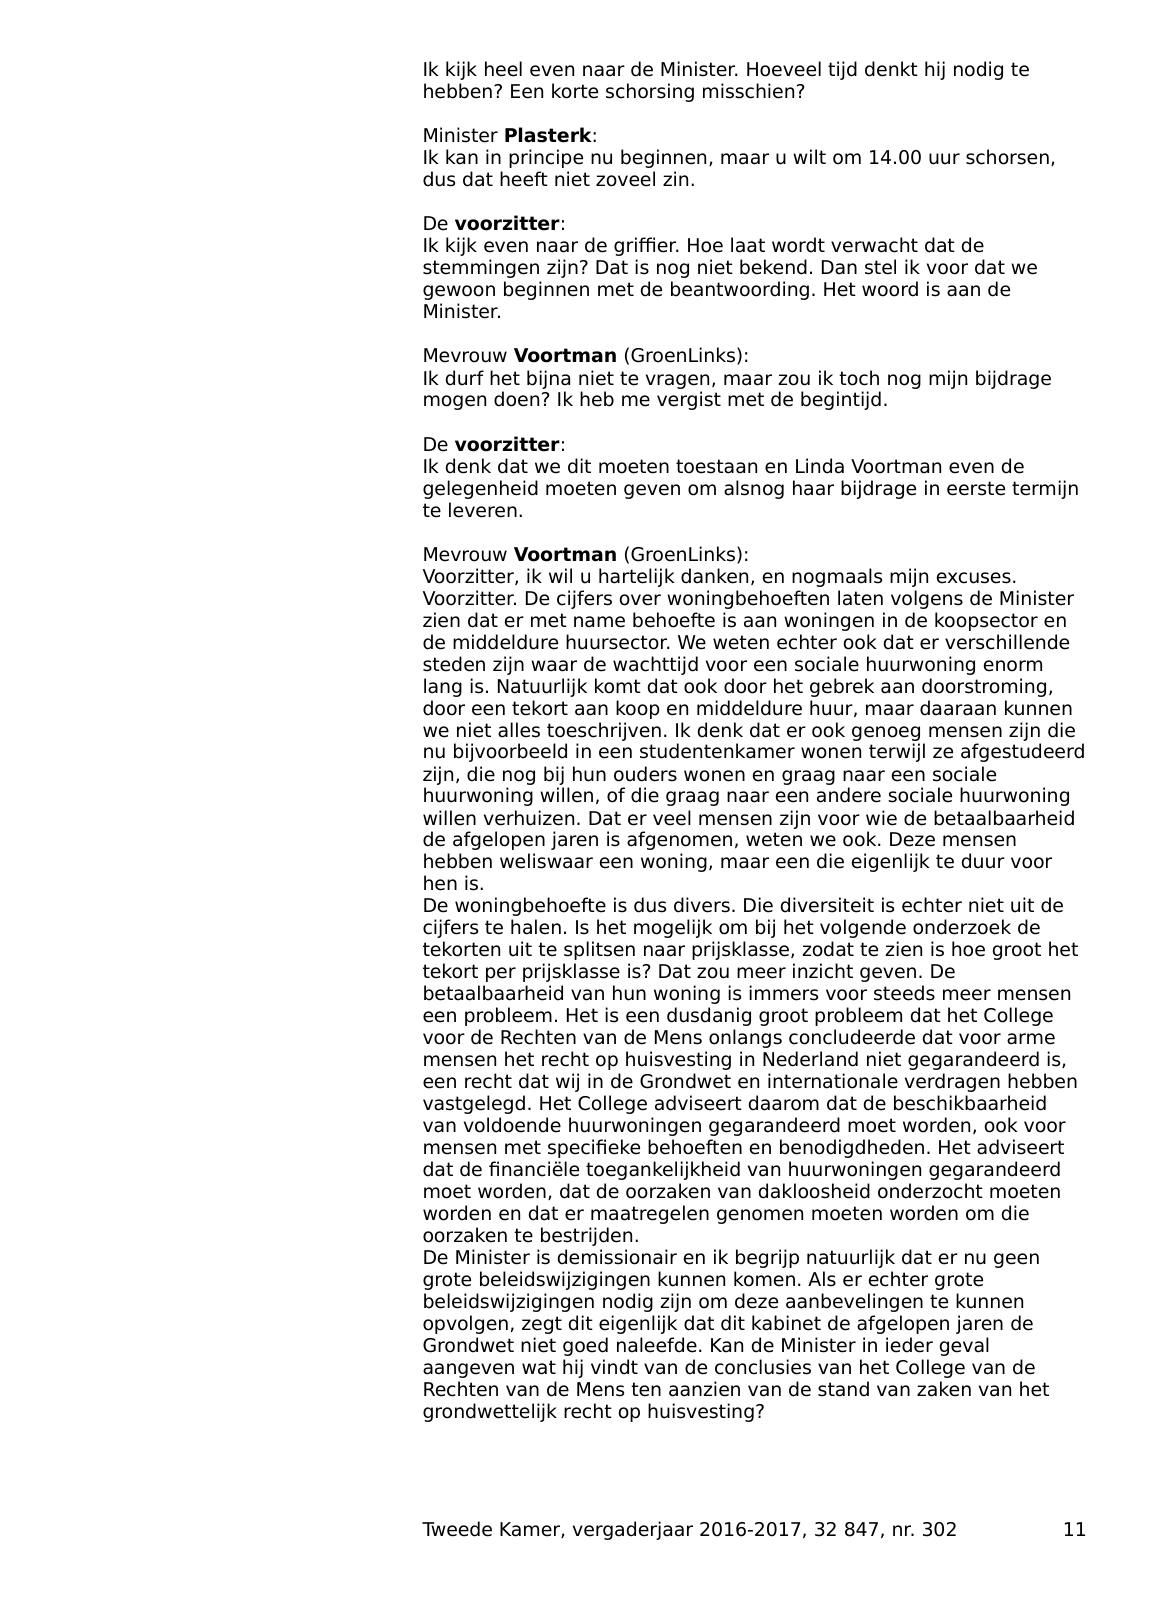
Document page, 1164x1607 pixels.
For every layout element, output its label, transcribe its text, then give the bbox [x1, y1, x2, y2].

text De voorzitter: [422, 433, 1087, 456]
text Mevrouw Voortman (GroenLinks): [422, 345, 1087, 367]
text Ik denk dat we dit moeten toestaan en Linda Voortman even de gelegenheid moeten geven om alsnog haar bijdrage in eerste termijn te leveren. [422, 456, 1087, 521]
text De voorzitter: [422, 213, 1087, 235]
text Voorzitter, ik wil u hartelijk danken, en nogmaals mijn excuses. [422, 566, 1087, 588]
text De woningbehoefte is dus divers. Die diversiteit is echter niet uit de cijfers te halen. Is het mogelijk om bij het volgende onderzoek de tekorten uit te splitsen naar prijsklasse, zodat te zien is hoe groot het tekort per prijsklasse is? Dat zou meer inzicht geven. De betaalbaarheid van hun woning is immers voor steeds meer mensen een probleem. Het is een dusdanig groot probleem dat het College voor de Rechten van de Mens onlangs concludeerde dat voor arme mensen het recht op huisvesting in Nederland niet gegarandeerd is, een recht dat wij in de Grondwet en internationale verdragen hebben vastgelegd. Het College adviseert daarom dat de beschikbaarheid van voldoende huurwoningen gegarandeerd moet worden, ook voor mensen met specifieke behoeften en benodigdheden. Het adviseert dat de financiële toegankelijkheid van huurwoningen gegarandeerd moet worden, dat de oorzaken van dakloosheid onderzocht moeten worden en dat er maatregelen genomen moeten worden om die oorzaken te bestrijden. [422, 895, 1087, 1247]
text Ik kan in principe nu beginnen, maar u wilt om 14.00 uur schorsen, dus dat heeft niet zoveel zin. [422, 147, 1087, 191]
text Minister Plasterk: [422, 125, 1087, 147]
text De Minister is demissionair en ik begrijp natuurlijk dat er nu geen grote beleidswijzigingen kunnen komen. Als er echter grote beleidswijzigingen nodig zijn om deze aanbevelingen te kunnen opvolgen, zegt dit eigenlijk dat dit kabinet de afgelopen jaren de Grondwet niet goed naleefde. Kan de Minister in ieder geval aangeven wat hij vindt van de conclusies van het College van de Rechten van de Mens ten aanzien van de stand van zaken van het grondwettelijk recht op huisvesting? [422, 1247, 1087, 1423]
text Voorzitter. De cijfers over woningbehoeften laten volgens de Minister zien dat er met name behoefte is aan woningen in de koopsector en de middeldure huursector. We weten echter ook dat er verschillende steden zijn waar de wachttijd voor een sociale huurwoning enorm lang is. Natuurlijk komt dat ook door het gebrek aan doorstroming, door een tekort aan koop en middeldure huur, maar daaraan kunnen we niet alles toeschrijven. Ik denk dat er ook genoeg mensen zijn die nu bijvoorbeeld in een studentenkamer wonen terwijl ze afgestudeerd zijn, die nog bij hun ouders wonen en graag naar een sociale huurwoning willen, of die graag naar een andere sociale huurwoning willen verhuizen. Dat er veel mensen zijn voor wie de betaalbaarheid de afgelopen jaren is afgenomen, weten we ook. Deze mensen hebben weliswaar een woning, maar een die eigenlijk te duur voor hen is. [422, 588, 1087, 895]
text Ik kijk even naar de griffier. Hoe laat wordt verwacht dat de stemmingen zijn? Dat is nog niet bekend. Dan stel ik voor dat we gewoon beginnen met de beantwoording. Het woord is aan de Minister. [422, 235, 1087, 323]
text Mevrouw Voortman (GroenLinks): [422, 544, 1087, 566]
text Ik durf het bijna niet te vragen, maar zou ik toch nog mijn bijdrage mogen doen? Ik heb me vergist met de begintijd. [422, 367, 1087, 411]
text Ik kijk heel even naar de Minister. Hoeveel tijd denkt hij nodig te hebben? Een korte schorsing misschien? [422, 59, 1087, 103]
